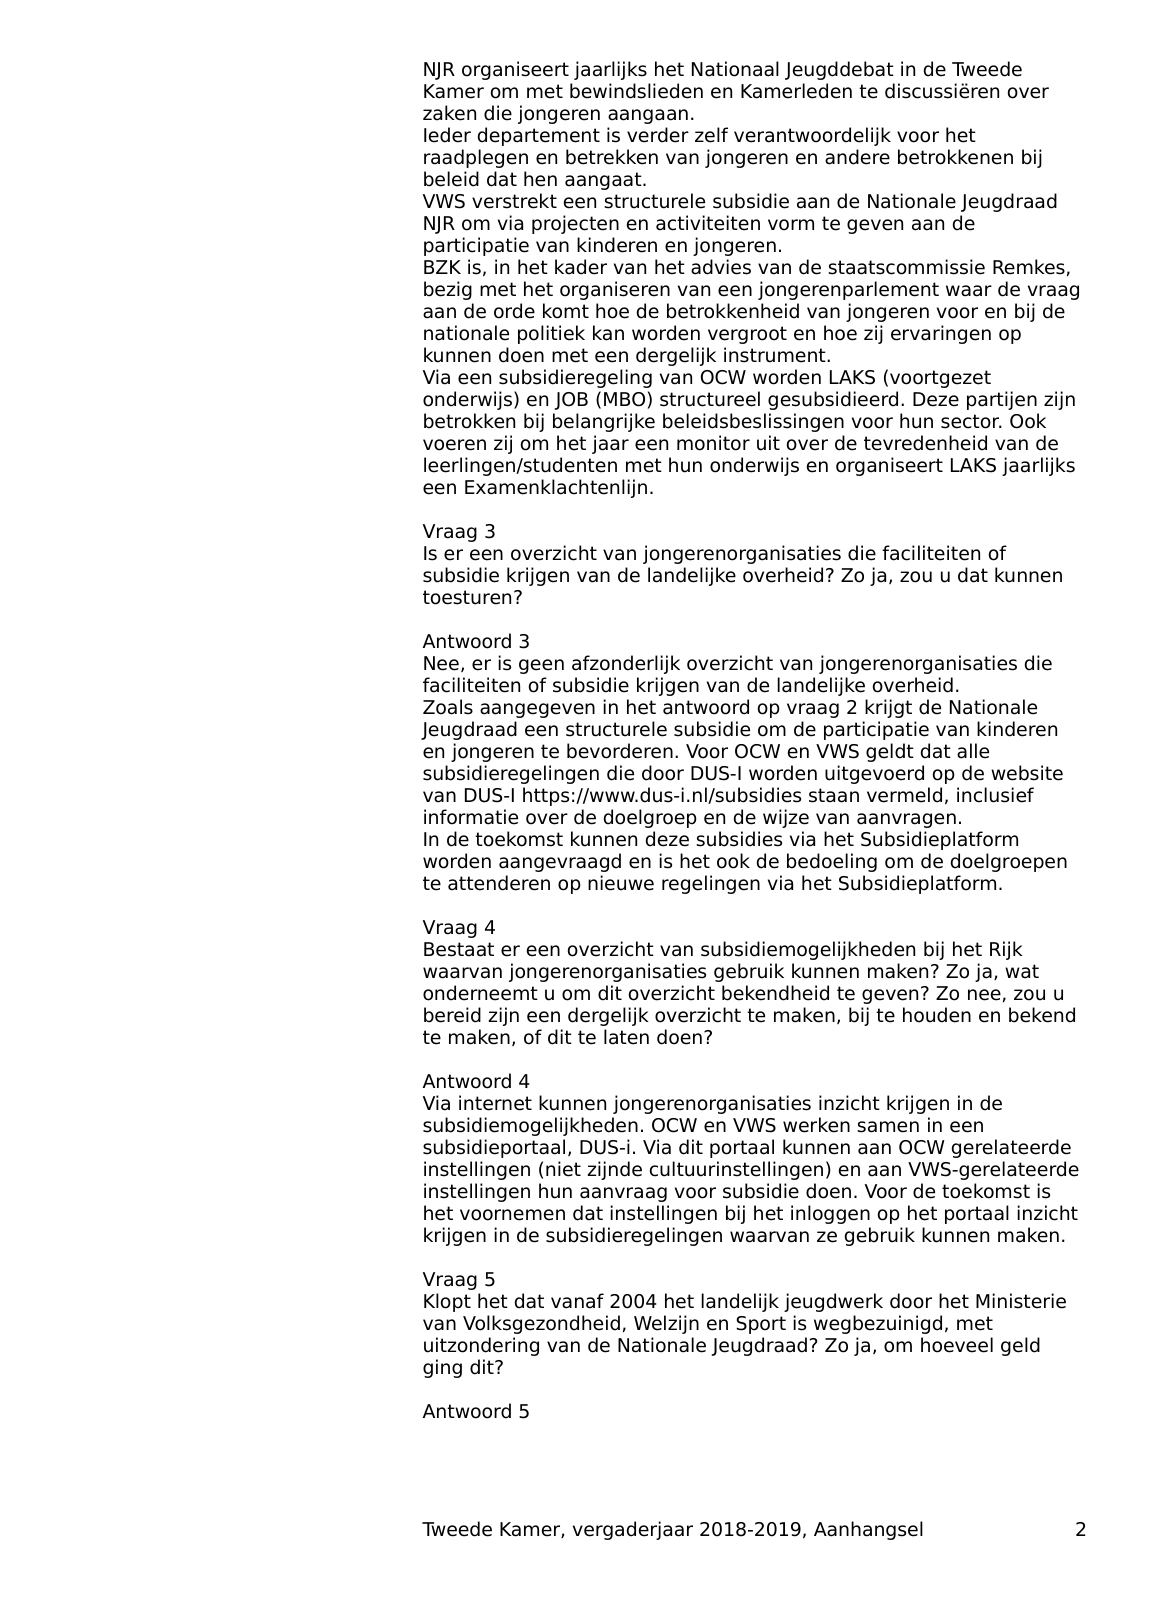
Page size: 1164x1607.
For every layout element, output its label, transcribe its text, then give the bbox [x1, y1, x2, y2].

text Antwoord 3 [422, 631, 1087, 653]
text Klopt het dat vanaf 2004 het landelijk jeugdwerk door het Ministerie van Volksgezondheid, Welzijn en Sport is wegbezuinigd, met uitzondering van de Nationale Jeugdraad? Zo ja, om hoeveel geld ging dit? [422, 1291, 1087, 1379]
text Nee, er is geen afzonderlijk overzicht van jongerenorganisaties die faciliteiten of subsidie krijgen van de landelijke overheid. [422, 653, 1087, 697]
text Bestaat er een overzicht van subsidiemogelijkheden bij het Rijk waarvan jongerenorganisaties gebruik kunnen maken? Zo ja, wat onderneemt u om dit overzicht bekendheid te geven? Zo nee, zou u bereid zijn een dergelijk overzicht te maken, bij te houden en bekend te maken, of dit te laten doen? [422, 939, 1087, 1049]
text Vraag 5 [422, 1269, 1087, 1291]
text Antwoord 4 [422, 1071, 1087, 1093]
text In de toekomst kunnen deze subsidies via het Subsidieplatform worden aangevraagd en is het ook de bedoeling om de doelgroepen te attenderen op nieuwe regelingen via het Subsidieplatform. [422, 829, 1087, 895]
text Antwoord 5 [422, 1401, 1087, 1423]
text VWS verstrekt een structurele subsidie aan de Nationale Jeugdraad NJR om via projecten en activiteiten vorm te geven aan de participatie van kinderen en jongeren. [422, 191, 1087, 257]
text Via internet kunnen jongerenorganisaties inzicht krijgen in de subsidiemogelijkheden. OCW en VWS werken samen in een subsidieportaal, DUS-i. Via dit portaal kunnen aan OCW gerelateerde instellingen (niet zijnde cultuurinstellingen) en aan VWS-gerelateerde instellingen hun aanvraag voor subsidie doen. Voor de toekomst is het voornemen dat instellingen bij het inloggen op het portaal inzicht krijgen in de subsidieregelingen waarvan ze gebruik kunnen maken. [422, 1093, 1087, 1247]
text Is er een overzicht van jongerenorganisaties die faciliteiten of subsidie krijgen van de landelijke overheid? Zo ja, zou u dat kunnen toesturen? [422, 543, 1087, 609]
text NJR organiseert jaarlijks het Nationaal Jeugddebat in de Tweede Kamer om met bewindslieden en Kamerleden te discussiëren over zaken die jongeren aangaan. [422, 59, 1087, 125]
text Via een subsidieregeling van OCW worden LAKS (voortgezet onderwijs) en JOB (MBO) structureel gesubsidieerd. Deze partijen zijn betrokken bij belangrijke beleidsbeslissingen voor hun sector. Ook voeren zij om het jaar een monitor uit over de tevredenheid van de leerlingen/studenten met hun onderwijs en organiseert LAKS jaarlijks een Examenklachtenlijn. [422, 367, 1087, 499]
text Vraag 4 [422, 917, 1087, 939]
text Zoals aangegeven in het antwoord op vraag 2 krijgt de Nationale Jeugdraad een structurele subsidie om de participatie van kinderen en jongeren te bevorderen. Voor OCW en VWS geldt dat alle subsidieregelingen die door DUS-I worden uitgevoerd op de website van DUS-I https://www.dus-i.nl/subsidies staan vermeld, inclusief informatie over de doelgroep en de wijze van aanvragen. [422, 697, 1087, 829]
text BZK is, in het kader van het advies van de staatscommissie Remkes, bezig met het organiseren van een jongerenparlement waar de vraag aan de orde komt hoe de betrokkenheid van jongeren voor en bij de nationale politiek kan worden vergroot en hoe zij ervaringen op kunnen doen met een dergelijk instrument. [422, 257, 1087, 367]
text Vraag 3 [422, 521, 1087, 543]
text Ieder departement is verder zelf verantwoordelijk voor het raadplegen en betrekken van jongeren en andere betrokkenen bij beleid dat hen aangaat. [422, 125, 1087, 191]
